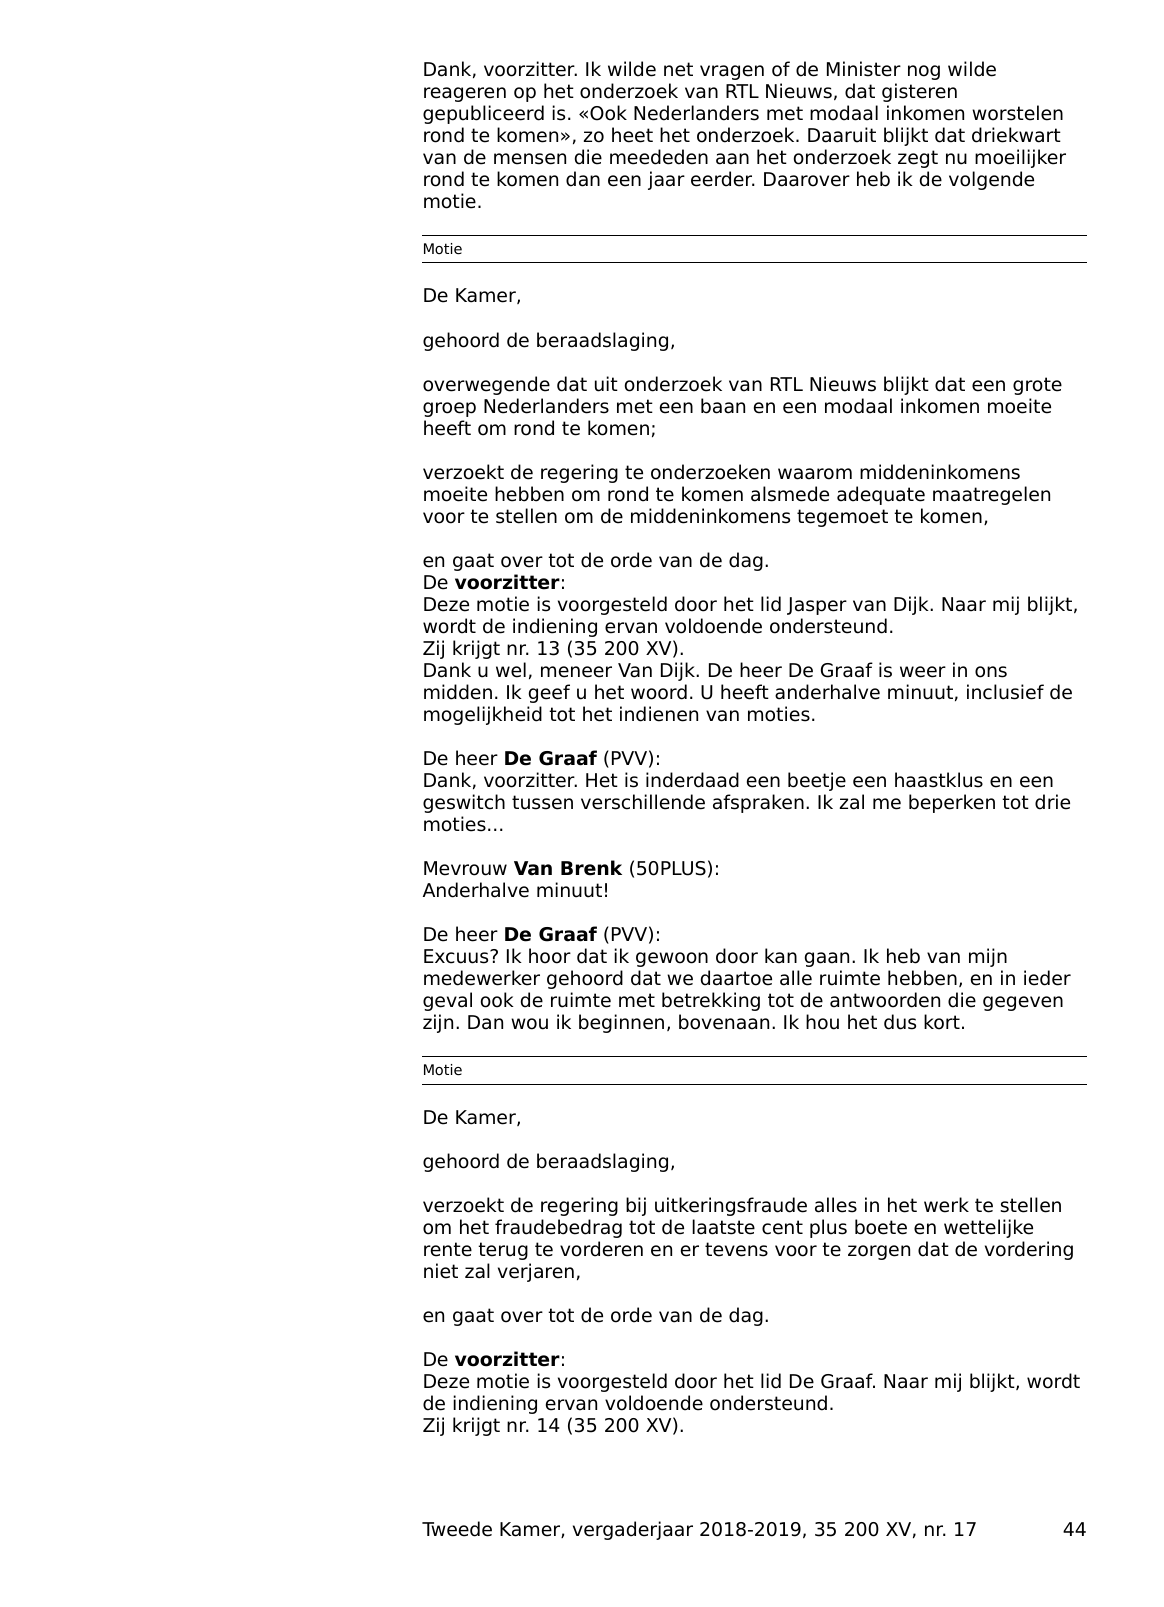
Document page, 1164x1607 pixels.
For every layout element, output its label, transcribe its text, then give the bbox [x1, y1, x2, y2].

text De Kamer, [422, 285, 1087, 307]
text De heer De Graaf (PVV): [422, 924, 1087, 946]
text overwegende dat uit onderzoek van RTL Nieuws blijkt dat een grote groep Nederlanders met een baan en een modaal inkomen moeite heeft om rond te komen; [422, 374, 1087, 440]
text De voorzitter: [422, 1349, 1087, 1371]
text en gaat over tot de orde van de dag. [422, 1305, 1087, 1327]
text Dank u wel, meneer Van Dijk. De heer De Graaf is weer in ons midden. Ik geef u het woord. U heeft anderhalve minuut, inclusief de mogelijkheid tot het indienen van moties. [422, 660, 1087, 726]
text Excuus? Ik hoor dat ik gewoon door kan gaan. Ik heb van mijn medewerker gehoord dat we daartoe alle ruimte hebben, en in ieder geval ook de ruimte met betrekking tot de antwoorden die gegeven zijn. Dan wou ik beginnen, bovenaan. Ik hou het dus kort. [422, 946, 1087, 1034]
text gehoord de beraadslaging, [422, 1151, 1087, 1173]
text verzoekt de regering te onderzoeken waarom middeninkomens moeite hebben om rond te komen alsmede adequate maatregelen voor te stellen om de middeninkomens tegemoet te komen, [422, 462, 1087, 528]
text verzoekt de regering bij uitkeringsfraude alles in het werk te stellen om het fraudebedrag tot de laatste cent plus boete en wettelijke rente terug te vorderen en er tevens voor te zorgen dat de vordering niet zal verjaren, [422, 1195, 1087, 1283]
text De Kamer, [422, 1107, 1087, 1129]
text Deze motie is voorgesteld door het lid Jasper van Dijk. Naar mij blijkt, wordt de indiening ervan voldoende ondersteund. [422, 594, 1087, 638]
table_header Motie [422, 1057, 1087, 1083]
text Deze motie is voorgesteld door het lid De Graaf. Naar mij blijkt, wordt de indiening ervan voldoende ondersteund. [422, 1371, 1087, 1415]
text Zij krijgt nr. 13 (35 200 XV). [422, 638, 1087, 660]
text Anderhalve minuut! [422, 880, 1087, 902]
text Mevrouw Van Brenk (50PLUS): [422, 858, 1087, 880]
table_header Motie [422, 236, 1087, 262]
text gehoord de beraadslaging, [422, 329, 1087, 352]
text De heer De Graaf (PVV): [422, 748, 1087, 770]
text Zij krijgt nr. 14 (35 200 XV). [422, 1415, 1087, 1437]
text Dank, voorzitter. Ik wilde net vragen of de Minister nog wilde reageren op het onderzoek van RTL Nieuws, dat gisteren gepubliceerd is. «Ook Nederlanders met modaal inkomen worstelen rond te komen», zo heet het onderzoek. Daaruit blijkt dat driekwart van de mensen die meededen aan het onderzoek zegt nu moeilijker rond te komen dan een jaar eerder. Daarover heb ik de volgende motie. [422, 59, 1087, 213]
text Dank, voorzitter. Het is inderdaad een beetje een haastklus en een geswitch tussen verschillende afspraken. Ik zal me beperken tot drie moties... [422, 770, 1087, 836]
text De voorzitter: [422, 572, 1087, 594]
text en gaat over tot de orde van de dag. [422, 550, 1087, 572]
